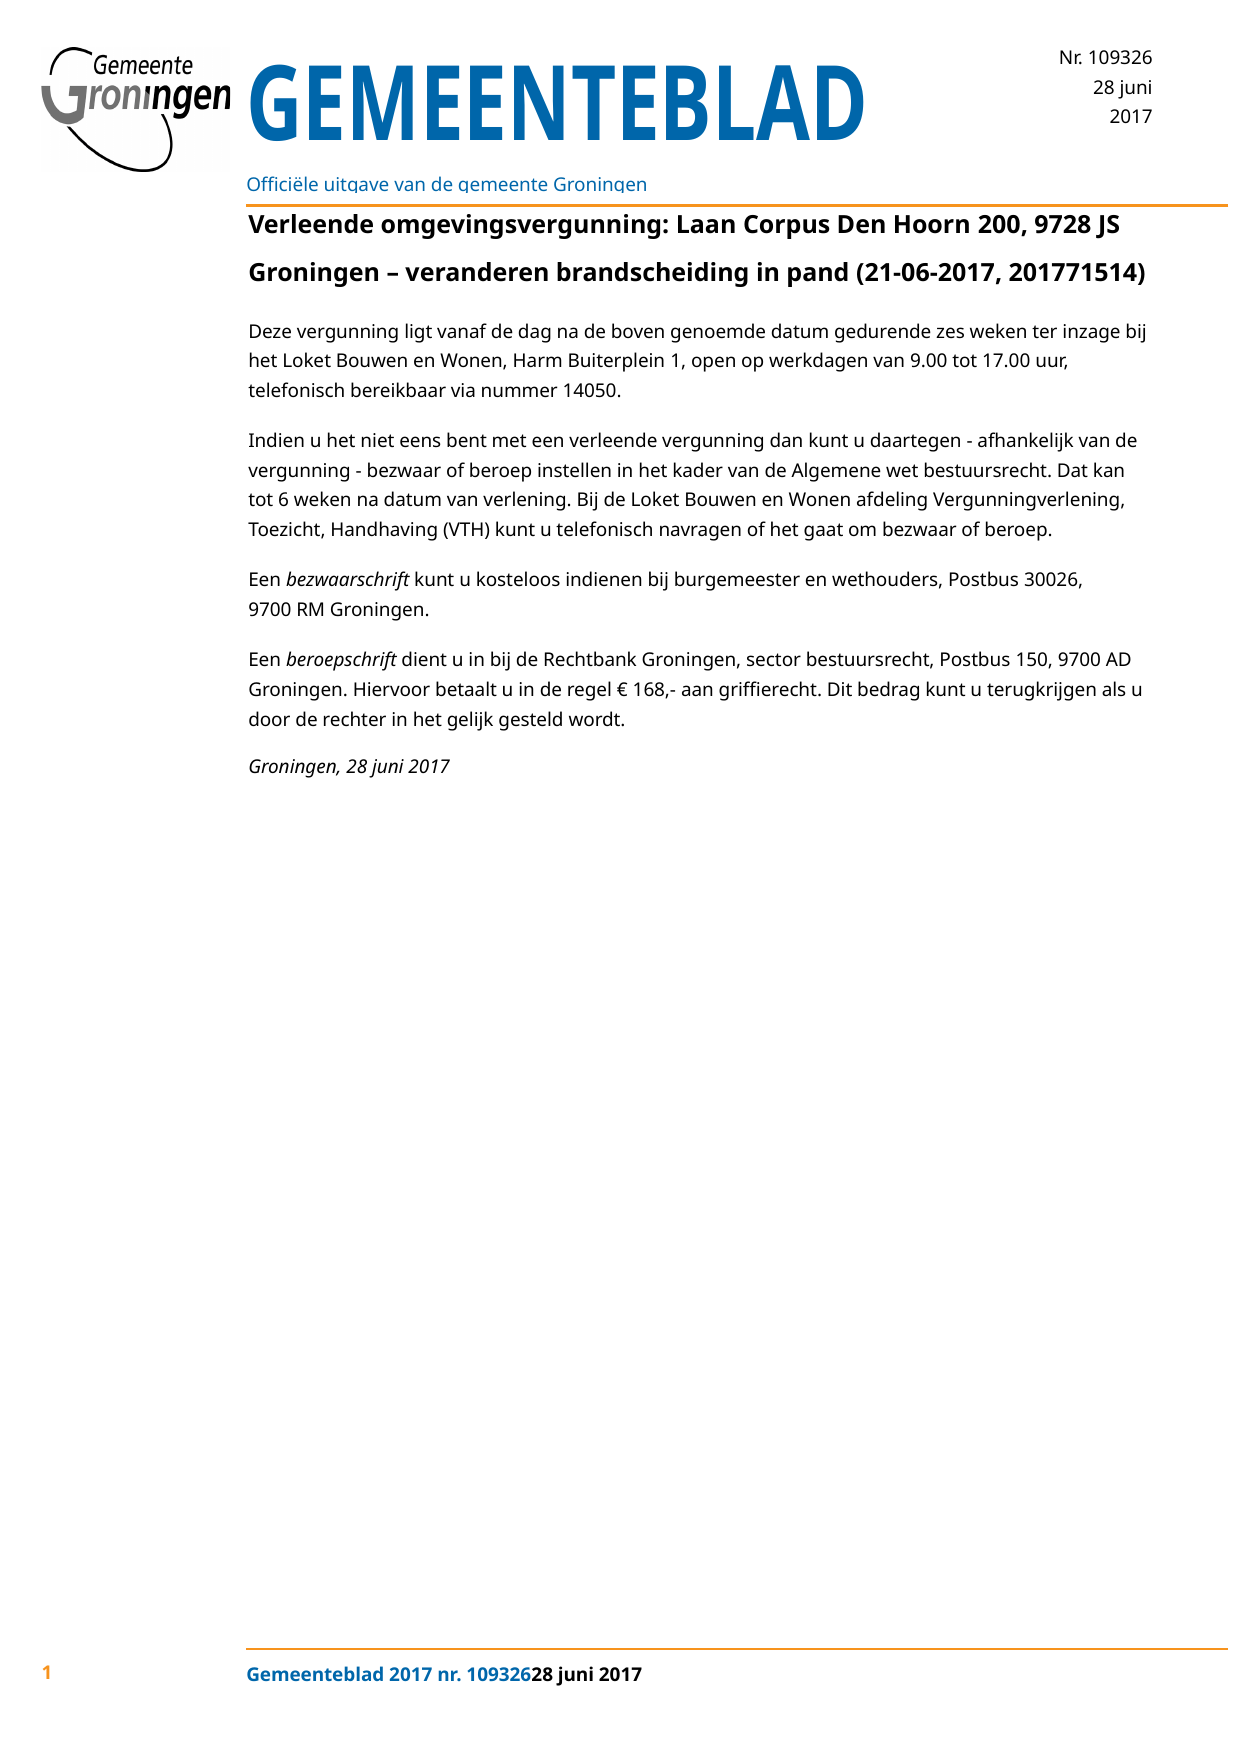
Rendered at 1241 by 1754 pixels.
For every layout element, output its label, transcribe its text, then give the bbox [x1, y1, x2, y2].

text Groningen, 28 juni 2017 [248, 754, 1152, 779]
text Verleende omgevingsvergunning: Laan Corpus Den Hoorn 200, 9728 JS Groningen – veranderen brandscheiding in pand (21-06-2017, 201771514) [248, 207, 1152, 288]
text Indien u het niet eens bent met een verleende vergunning dan kunt u daartegen - afhankelijk van de vergunning - bezwaar of beroep instellen in het kader van de Algemene wet bestuursrecht. Dat kan tot 6 weken na datum van verlening. Bij de Loket Bouwen en Wonen afdeling Vergunningverlening, Toezicht, Handhaving (VTH) kunt u telefonisch navragen of het gaat om bezwaar of beroep. [248, 427, 1152, 542]
text Deze vergunning ligt vanaf de dag na de boven genoemde datum gedurende zes weken ter inzage bij het Loket Bouwen en Wonen, Harm Buiterplein 1, open op werkdagen van 9.00 tot 17.00 uur, telefonisch bereikbaar via nummer 14050. [248, 318, 1152, 403]
text Een bezwaarschrift kunt u kosteloos indienen bij burgemeester en wethouders, Postbus 30026, 9700 RM Groningen. [248, 567, 1152, 622]
text Een beroepschrift dient u in bij de Rechtbank Groningen, sector bestuursrecht, Postbus 150, 9700 AD Groningen. Hiervoor betaalt u in de regel € 168,- aan griffierecht. Dit bedrag kunt u terugkrijgen als u door de rechter in het gelijk gesteld wordt. [248, 647, 1152, 732]
picture [41, 47, 231, 172]
